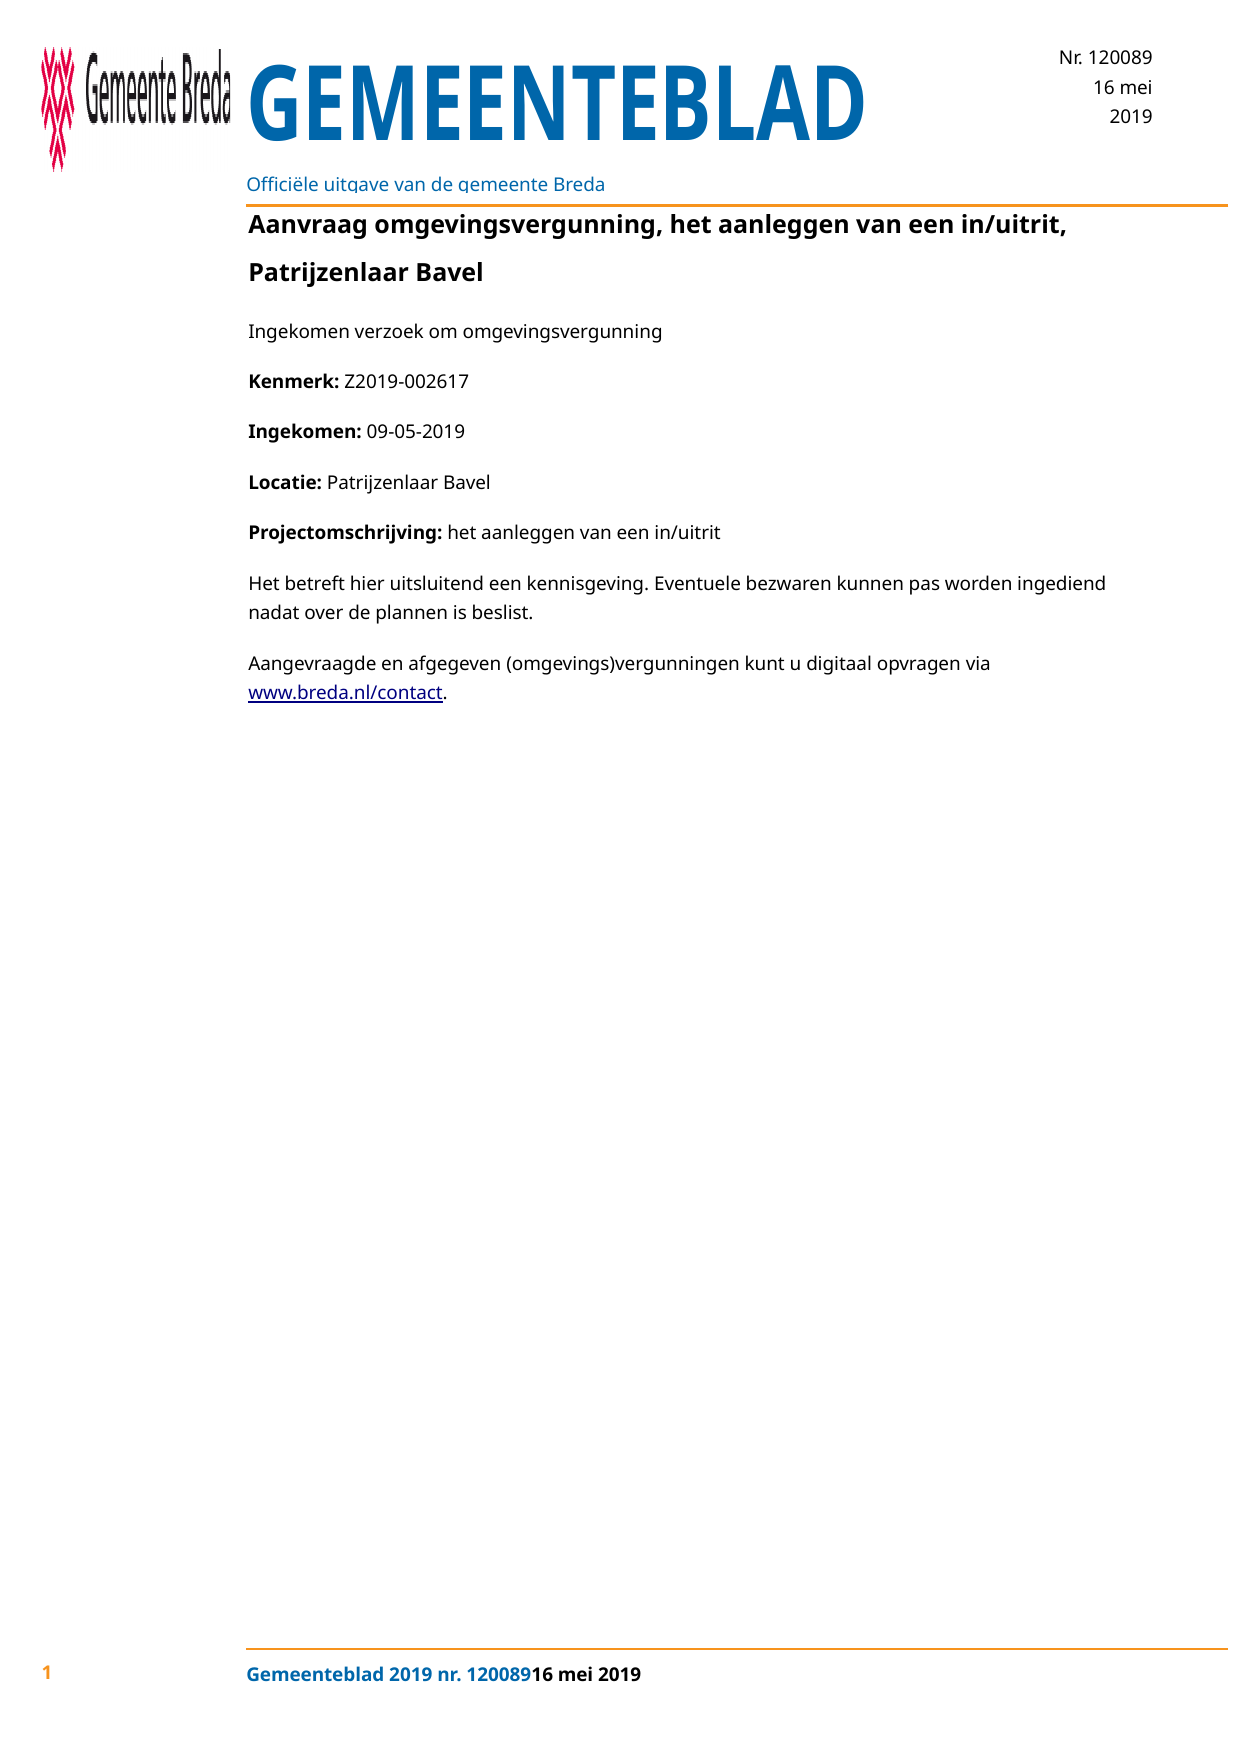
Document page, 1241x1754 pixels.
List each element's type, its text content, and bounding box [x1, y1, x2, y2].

text Het betreft hier uitsluitend een kennisgeving. Eventuele bezwaren kunnen pas worden ingediend nadat over de plannen is beslist. [248, 570, 1152, 625]
text Kenmerk: Z2019-002617 [248, 368, 1152, 394]
text Locatie: Patrijzenlaar Bavel [248, 469, 1152, 495]
text Projectomschrijving: het aanleggen van een in/uitrit [248, 519, 1152, 545]
text Aanvraag omgevingsvergunning, het aanleggen van een in/uitrit, Patrijzenlaar Bavel [248, 207, 1152, 288]
text Ingekomen verzoek om omgevingsvergunning [248, 318, 1152, 344]
text Aangevraagde en afgegeven (omgevings)vergunningen kunt u digitaal opvragen via www.breda.nl/contact. [248, 650, 1152, 705]
text Ingekomen: 09-05-2019 [248, 419, 1152, 444]
picture [41, 47, 231, 172]
